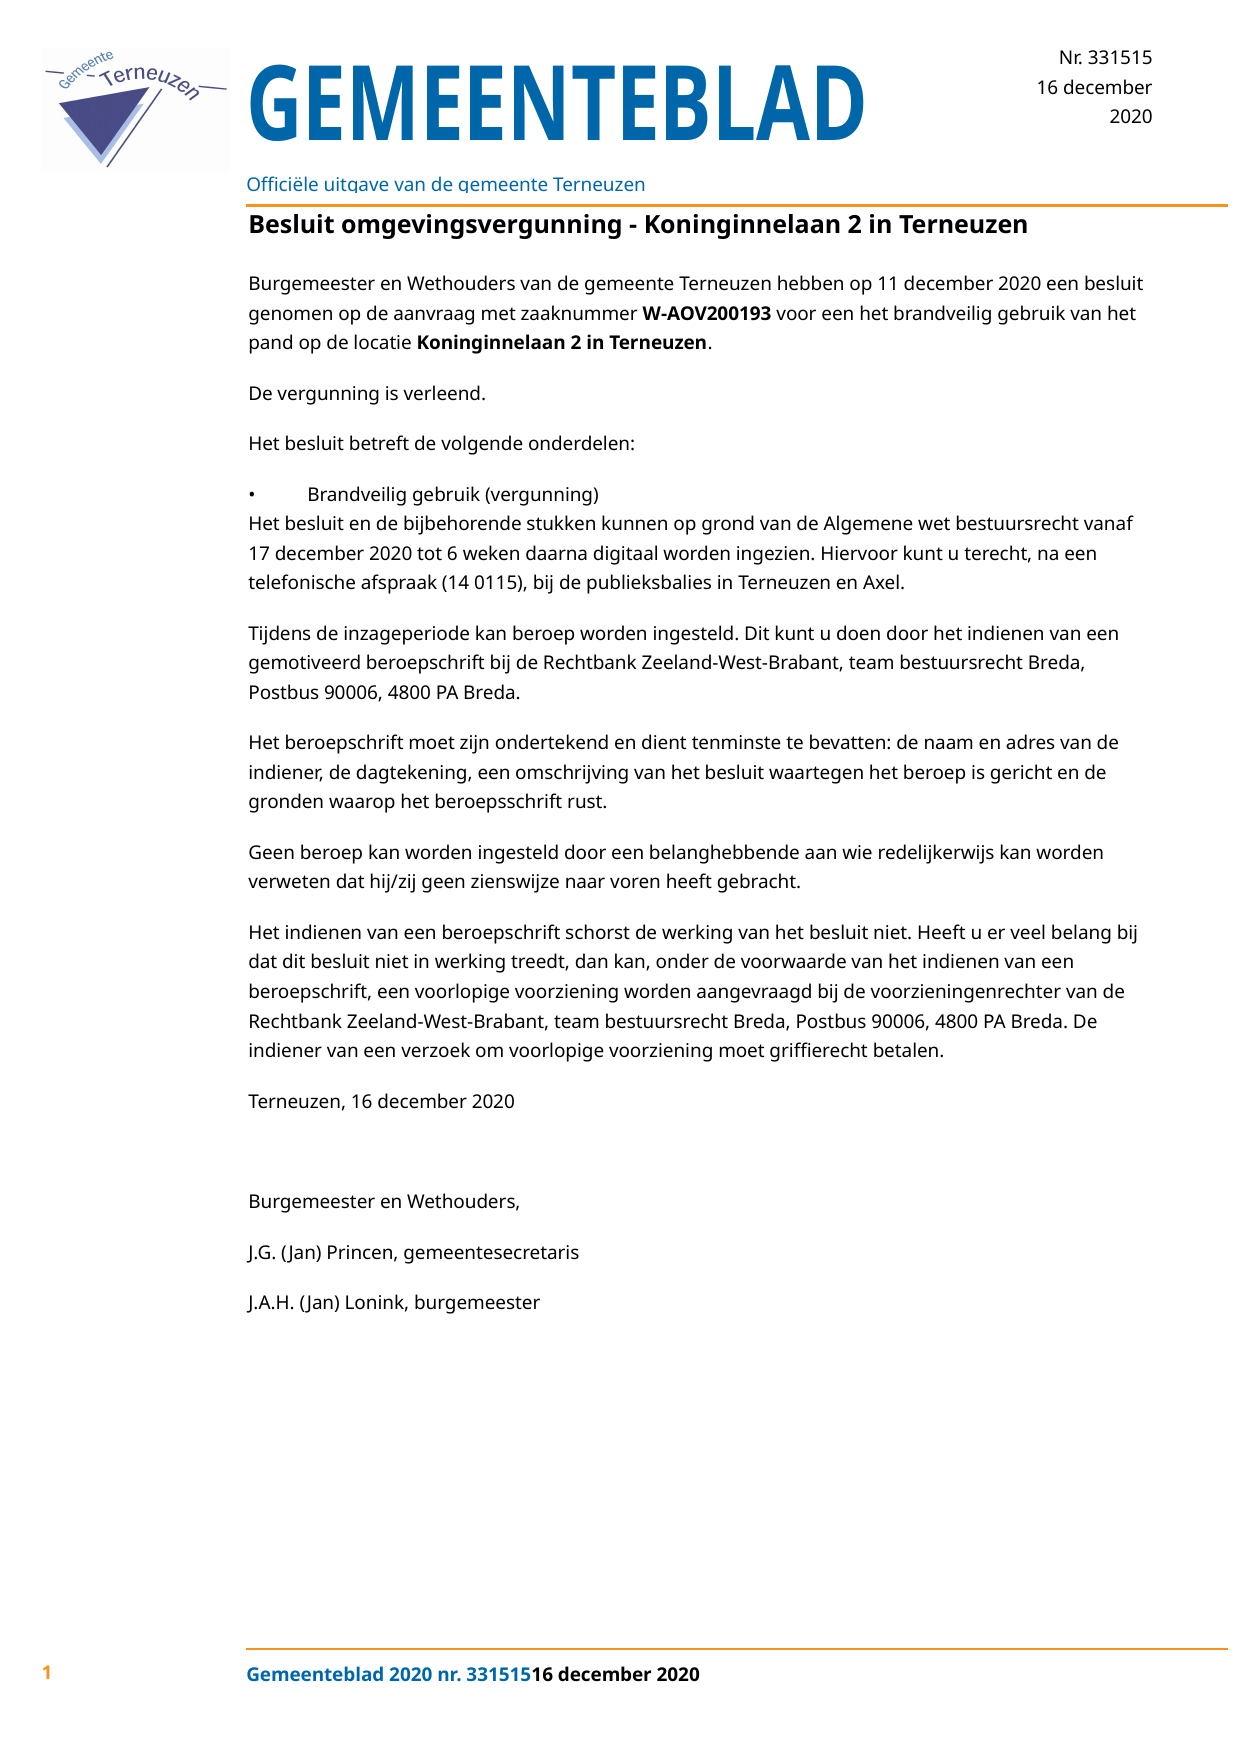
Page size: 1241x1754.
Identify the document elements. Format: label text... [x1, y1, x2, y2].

text Het indienen van een beroepschrift schorst de werking van het besluit niet. Heeft u er veel belang bij dat dit besluit niet in werking treedt, dan kan, onder de voorwaarde van het indienen van een beroepschrift, een voorlopige voorziening worden aangevraagd bij de voorzieningenrechter van de Rechtbank Zeeland-West-Brabant, team bestuursrecht Breda, Postbus 90006, 4800 PA Breda. De indiener van een verzoek om voorlopige voorziening moet griffierecht betalen. [248, 919, 1152, 1063]
picture [41, 47, 231, 172]
text Burgemeester en Wethouders, [248, 1189, 1152, 1214]
text J.A.H. (Jan) Lonink, burgemeester [248, 1289, 1152, 1315]
text Tijdens de inzageperiode kan beroep worden ingesteld. Dit kunt u doen door het indienen van een gemotiveerd beroepschrift bij de Rechtbank Zeeland-West-Brabant, team bestuursrecht Breda, Postbus 90006, 4800 PA Breda. [248, 620, 1152, 705]
text De vergunning is verleend. [248, 380, 1152, 406]
text Burgemeester en Wethouders van de gemeente Terneuzen hebben op 11 december 2020 een besluit genomen op de aanvraag met zaaknummer W-AOV200193 voor een het brandveilig gebruik van het pand op de locatie Koninginnelaan 2 in Terneuzen. [248, 270, 1152, 355]
text Besluit omgevingsvergunning - Koninginnelaan 2 in Terneuzen [248, 207, 1152, 241]
text Het besluit en de bijbehorende stukken kunnen op grond van de Algemene wet bestuursrecht vanaf 17 december 2020 tot 6 weken daarna digitaal worden ingezien. Hiervoor kunt u terecht, na een telefonische afspraak (14 0115), bij de publieksbalies in Terneuzen en Axel. [248, 510, 1152, 595]
text Geen beroep kan worden ingesteld door een belanghebbende aan wie redelijkerwijs kan worden verweten dat hij/zij geen zienswijze naar voren heeft gebracht. [248, 839, 1152, 894]
text Het besluit betreft de volgende onderdelen: [248, 430, 1152, 456]
list Brandveilig gebruik (vergunning) [248, 481, 1152, 506]
text Terneuzen, 16 december 2020 [248, 1088, 1152, 1113]
text J.G. (Jan) Princen, gemeentesecretaris [248, 1239, 1152, 1265]
text Het beroepschrift moet zijn ondertekend en dient tenminste te bevatten: de naam en adres van de indiener, de dagtekening, een omschrijving van het besluit waartegen het beroep is gericht en de gronden waarop het beroepsschrift rust. [248, 729, 1152, 814]
